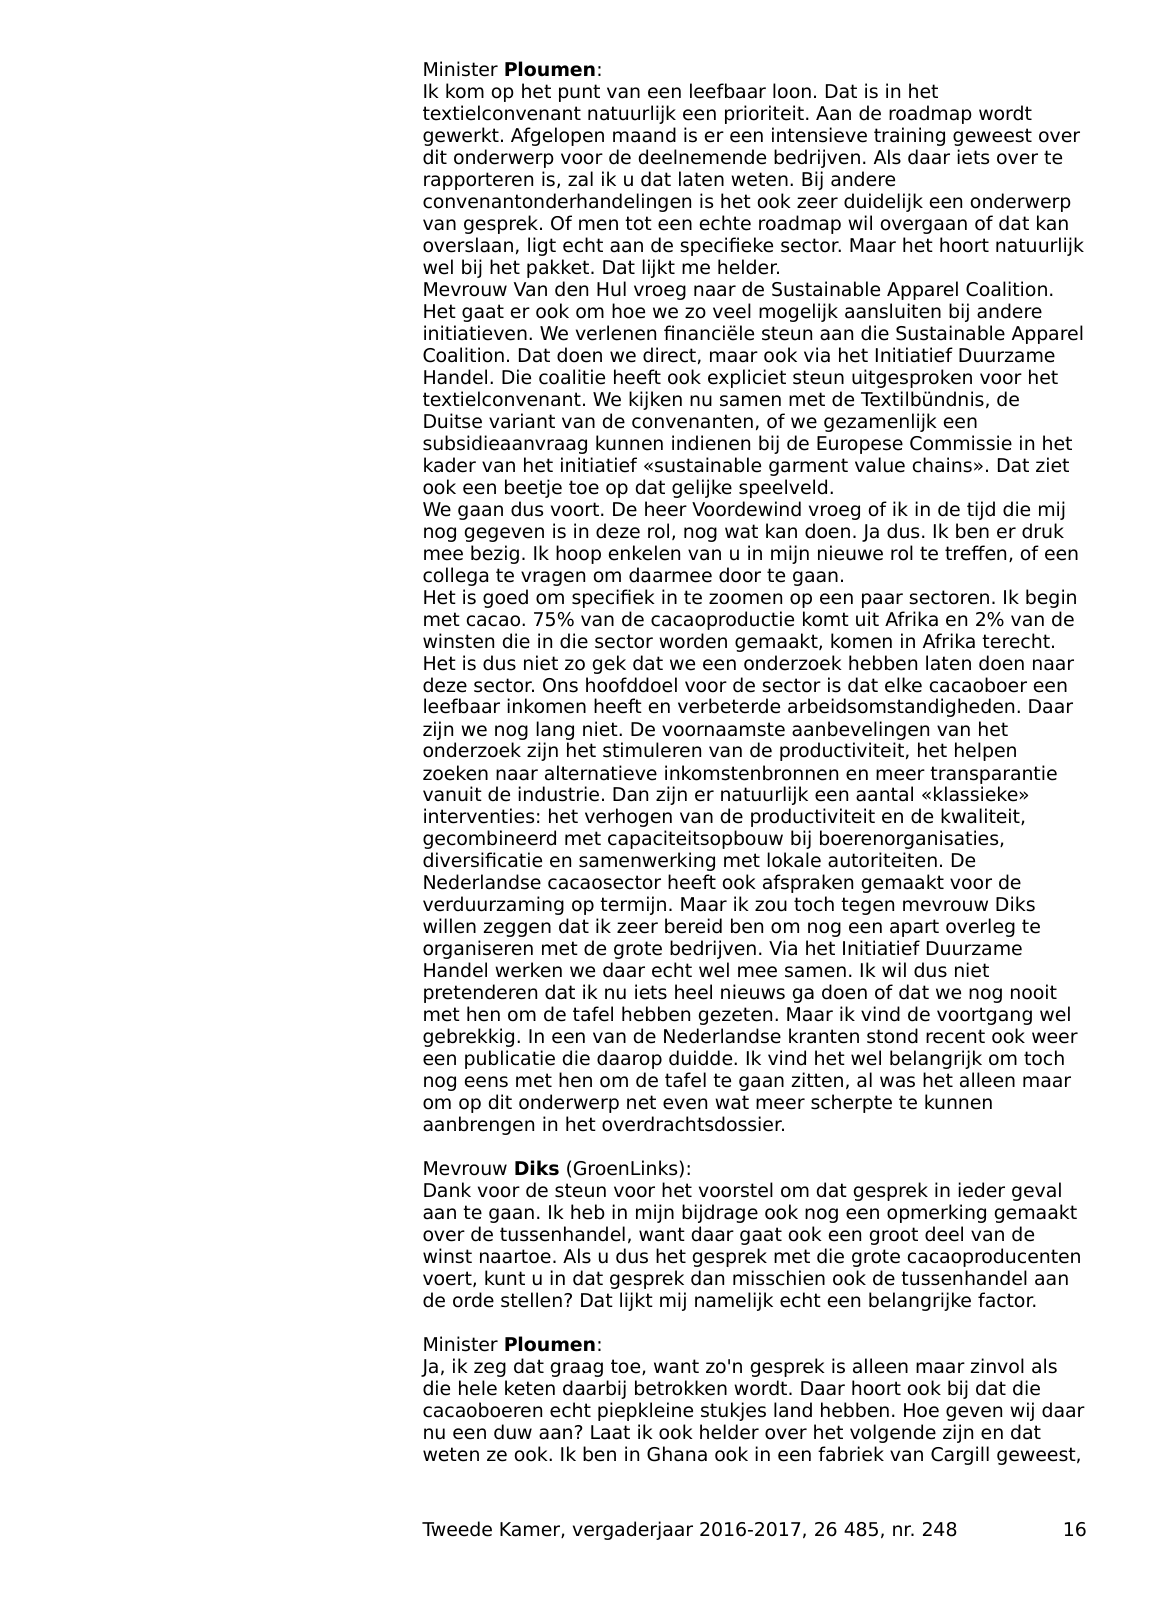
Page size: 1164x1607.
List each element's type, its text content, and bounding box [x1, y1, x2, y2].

text Het is goed om specifiek in te zoomen op een paar sectoren. Ik begin met cacao. 75% van de cacaoproductie komt uit Afrika en 2% van de winsten die in die sector worden gemaakt, komen in Afrika terecht. Het is dus niet zo gek dat we een onderzoek hebben laten doen naar deze sector. Ons hoofddoel voor de sector is dat elke cacaoboer een leefbaar inkomen heeft en verbeterde arbeidsomstandigheden. Daar zijn we nog lang niet. De voornaamste aanbevelingen van het onderzoek zijn het stimuleren van de productiviteit, het helpen zoeken naar alternatieve inkomstenbronnen en meer transparantie vanuit de industrie. Dan zijn er natuurlijk een aantal «klassieke» interventies: het verhogen van de productiviteit en de kwaliteit, gecombineerd met capaciteitsopbouw bij boerenorganisaties, diversificatie en samenwerking met lokale autoriteiten. De Nederlandse cacaosector heeft ook afspraken gemaakt voor de verduurzaming op termijn. Maar ik zou toch tegen mevrouw Diks willen zeggen dat ik zeer bereid ben om nog een apart overleg te organiseren met de grote bedrijven. Via het Initiatief Duurzame Handel werken we daar echt wel mee samen. Ik wil dus niet pretenderen dat ik nu iets heel nieuws ga doen of dat we nog nooit met hen om de tafel hebben gezeten. Maar ik vind de voortgang wel gebrekkig. In een van de Nederlandse kranten stond recent ook weer een publicatie die daarop duidde. Ik vind het wel belangrijk om toch nog eens met hen om de tafel te gaan zitten, al was het alleen maar om op dit onderwerp net even wat meer scherpte te kunnen aanbrengen in het overdrachtsdossier. [422, 587, 1087, 1136]
text Mevrouw Van den Hul vroeg naar de Sustainable Apparel Coalition. Het gaat er ook om hoe we zo veel mogelijk aansluiten bij andere initiatieven. We verlenen financiële steun aan die Sustainable Apparel Coalition. Dat doen we direct, maar ook via het Initiatief Duurzame Handel. Die coalitie heeft ook expliciet steun uitgesproken voor het textielconvenant. We kijken nu samen met de Textilbündnis, de Duitse variant van de convenanten, of we gezamenlijk een subsidieaanvraag kunnen indienen bij de Europese Commissie in het kader van het initiatief «sustainable garment value chains». Dat ziet ook een beetje toe op dat gelijke speelveld. [422, 279, 1087, 499]
text Minister Ploumen: [422, 59, 1087, 81]
text Mevrouw Diks (GroenLinks): [422, 1158, 1087, 1180]
text Dank voor de steun voor het voorstel om dat gesprek in ieder geval aan te gaan. Ik heb in mijn bijdrage ook nog een opmerking gemaakt over de tussenhandel, want daar gaat ook een groot deel van de winst naartoe. Als u dus het gesprek met die grote cacaoproducenten voert, kunt u in dat gesprek dan misschien ook de tussenhandel aan de orde stellen? Dat lijkt mij namelijk echt een belangrijke factor. [422, 1180, 1087, 1312]
text Ja, ik zeg dat graag toe, want zo'n gesprek is alleen maar zinvol als die hele keten daarbij betrokken wordt. Daar hoort ook bij dat die cacaoboeren echt piepkleine stukjes land hebben. Hoe geven wij daar nu een duw aan? Laat ik ook helder over het volgende zijn en dat weten ze ook. Ik ben in Ghana ook in een fabriek van Cargill geweest, [422, 1356, 1087, 1466]
text Minister Ploumen: [422, 1334, 1087, 1356]
text We gaan dus voort. De heer Voordewind vroeg of ik in de tijd die mij nog gegeven is in deze rol, nog wat kan doen. Ja dus. Ik ben er druk mee bezig. Ik hoop enkelen van u in mijn nieuwe rol te treffen, of een collega te vragen om daarmee door te gaan. [422, 499, 1087, 587]
text Ik kom op het punt van een leefbaar loon. Dat is in het textielconvenant natuurlijk een prioriteit. Aan de roadmap wordt gewerkt. Afgelopen maand is er een intensieve training geweest over dit onderwerp voor de deelnemende bedrijven. Als daar iets over te rapporteren is, zal ik u dat laten weten. Bij andere convenantonderhandelingen is het ook zeer duidelijk een onderwerp van gesprek. Of men tot een echte roadmap wil overgaan of dat kan overslaan, ligt echt aan de specifieke sector. Maar het hoort natuurlijk wel bij het pakket. Dat lijkt me helder. [422, 81, 1087, 279]
